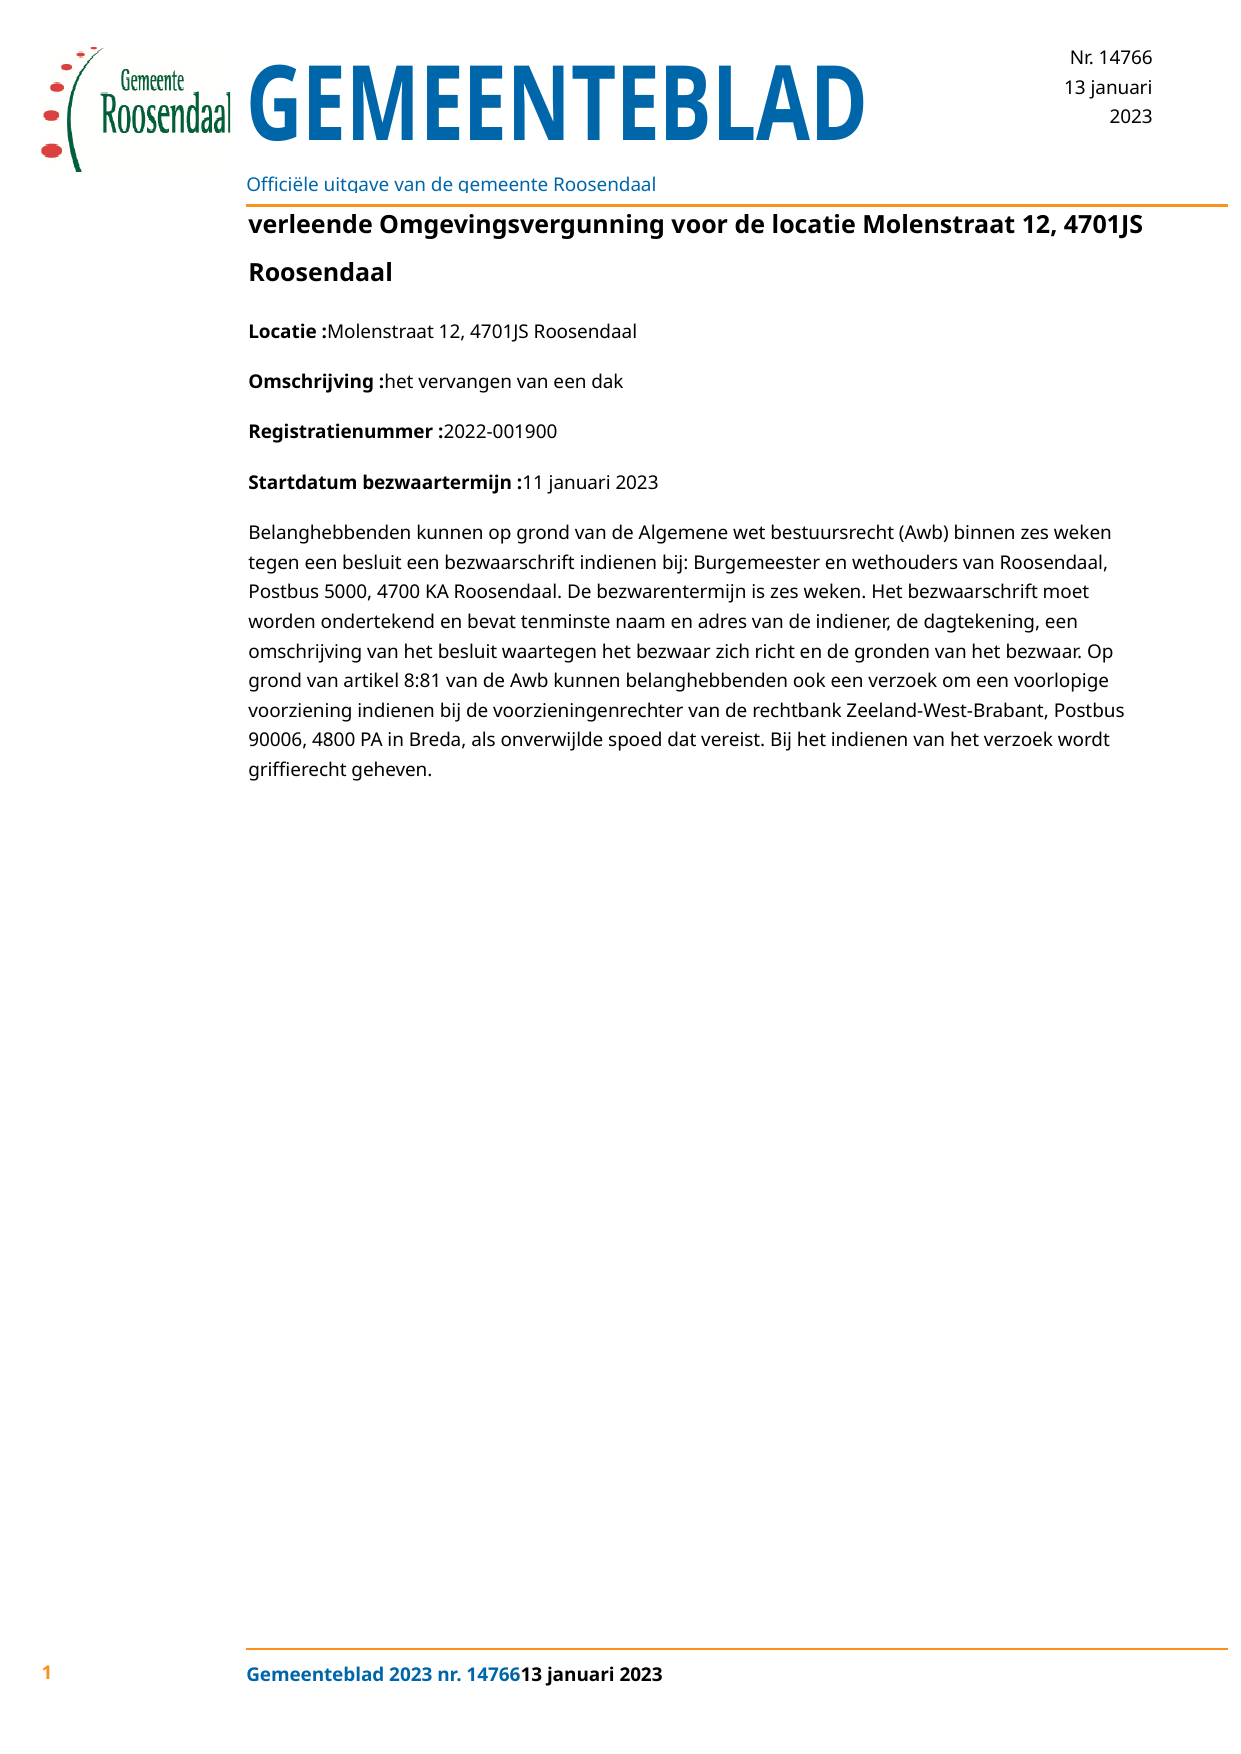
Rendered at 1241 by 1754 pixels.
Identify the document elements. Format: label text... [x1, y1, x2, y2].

text Omschrijving :het vervangen van een dak [248, 368, 1152, 394]
picture [41, 47, 231, 172]
text Locatie :Molenstraat 12, 4701JS Roosendaal [248, 318, 1152, 344]
text Belanghebbenden kunnen op grond van de Algemene wet bestuursrecht (Awb) binnen zes weken tegen een besluit een bezwaarschrift indienen bij: Burgemeester en wethouders van Roosendaal, Postbus 5000, 4700 KA Roosendaal. De bezwarentermijn is zes weken. Het bezwaarschrift moet worden ondertekend en bevat tenminste naam en adres van de indiener, de dagtekening, een omschrijving van het besluit waartegen het bezwaar zich richt en de gronden van het bezwaar. Op grond van artikel 8:81 van de Awb kunnen belanghebbenden ook een verzoek om een voorlopige voorziening indienen bij de voorzieningenrechter van de rechtbank Zeeland-West-Brabant, Postbus 90006, 4800 PA in Breda, als onverwijlde spoed dat vereist. Bij het indienen van het verzoek wordt griffierecht geheven. [248, 519, 1152, 782]
text Startdatum bezwaartermijn :11 januari 2023 [248, 469, 1152, 495]
text verleende Omgevingsvergunning voor de locatie Molenstraat 12, 4701JS Roosendaal [248, 207, 1152, 288]
text Registratienummer :2022-001900 [248, 419, 1152, 444]
